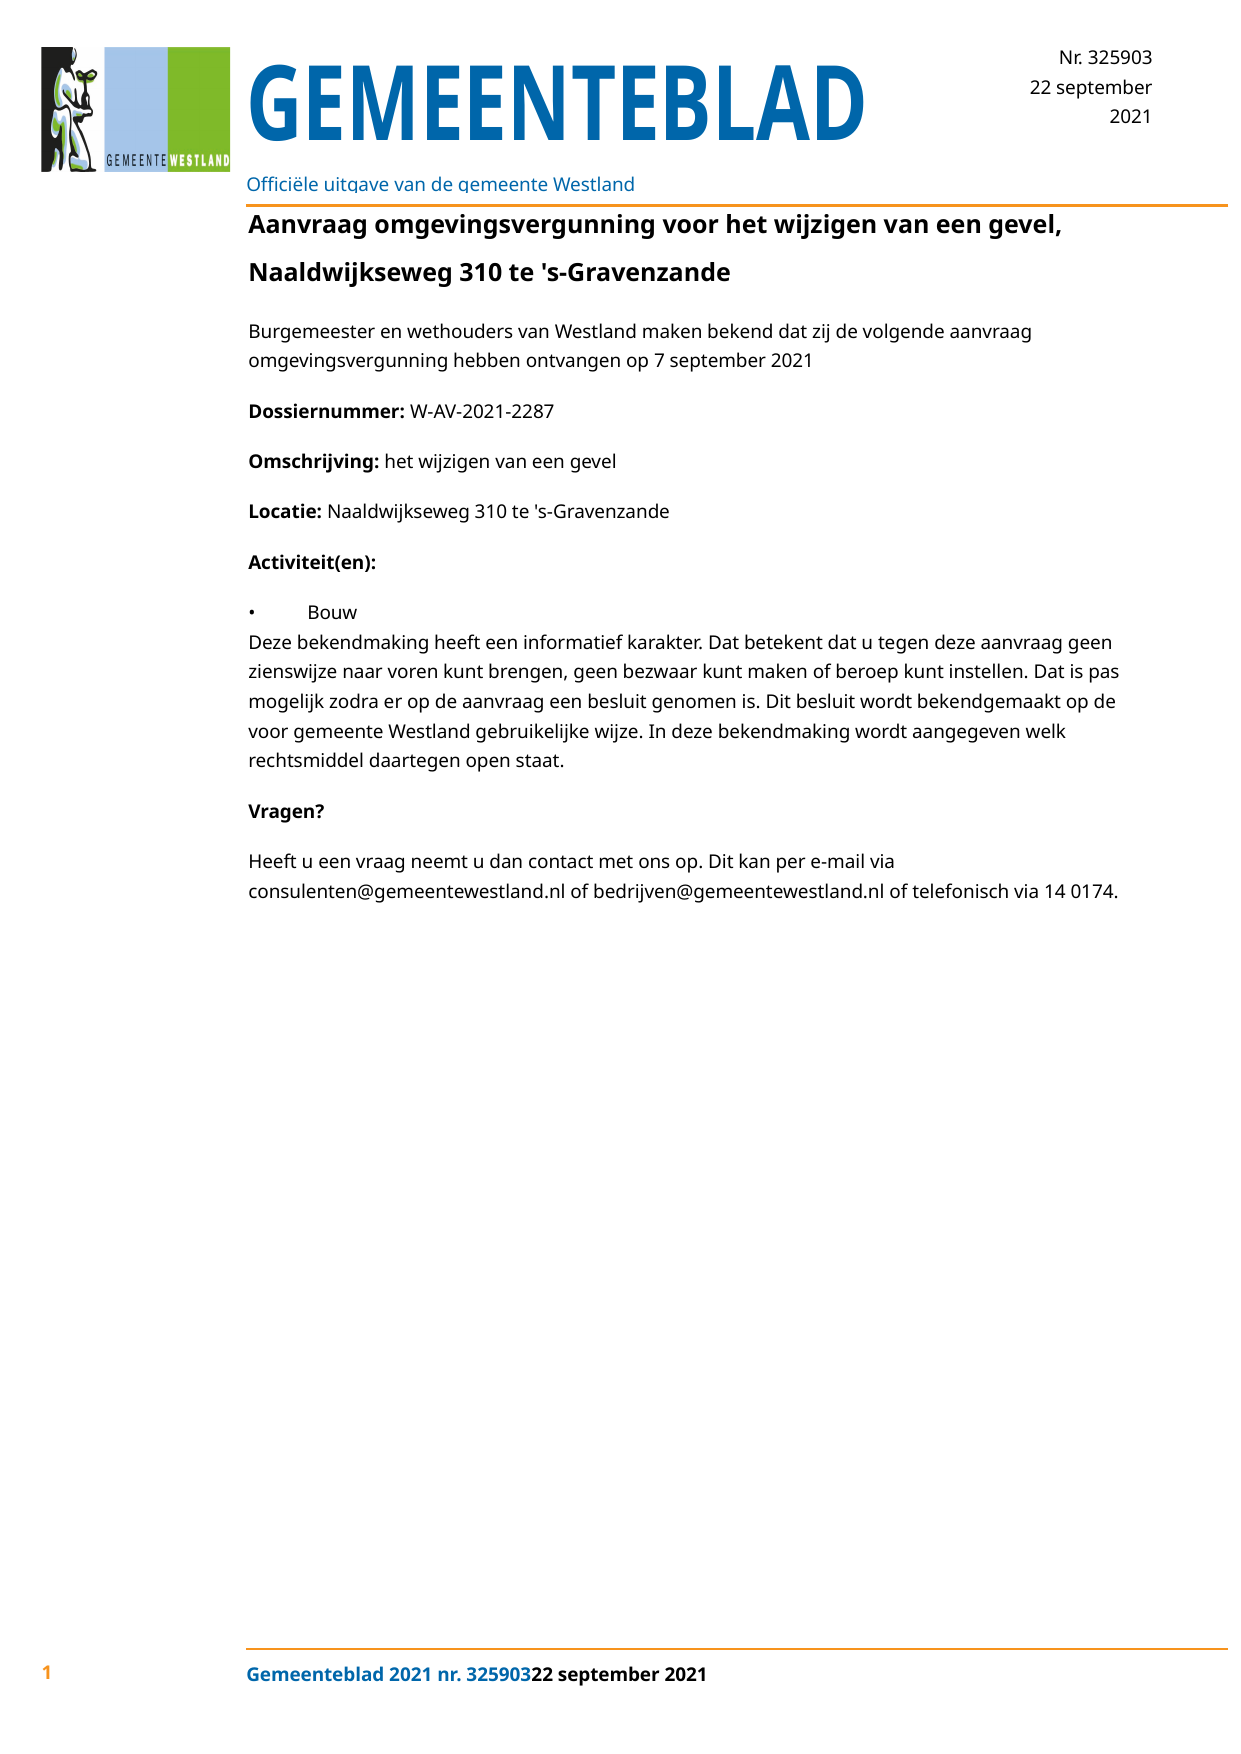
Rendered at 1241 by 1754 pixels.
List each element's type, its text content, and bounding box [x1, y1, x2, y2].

text Activiteit(en): [248, 549, 1152, 575]
list Bouw [248, 599, 1152, 625]
picture [41, 47, 231, 172]
text Deze bekendmaking heeft een informatief karakter. Dat betekent dat u tegen deze aanvraag geen zienswijze naar voren kunt brengen, geen bezwaar kunt maken of beroep kunt instellen. Dat is pas mogelijk zodra er op de aanvraag een besluit genomen is. Dit besluit wordt bekendgemaakt op de voor gemeente Westland gebruikelijke wijze. In deze bekendmaking wordt aangegeven welk rechtsmiddel daartegen open staat. [248, 629, 1152, 773]
text Aanvraag omgevingsvergunning voor het wijzigen van een gevel, Naaldwijkseweg 310 te 's-Gravenzande [248, 207, 1152, 288]
text Locatie: Naaldwijkseweg 310 te 's-Gravenzande [248, 499, 1152, 524]
text Burgemeester en wethouders van Westland maken bekend dat zij de volgende aanvraag omgevingsvergunning hebben ontvangen op 7 september 2021 [248, 318, 1152, 373]
text Dossiernummer: W-AV-2021-2287 [248, 398, 1152, 424]
text Heeft u een vraag neemt u dan contact met ons op. Dit kan per e-mail via consulenten@gemeentewestland.nl of bedrijven@gemeentewestland.nl of telefonisch via 14 0174. [248, 848, 1152, 904]
text Vragen? [248, 798, 1152, 824]
text Omschrijving: het wijzigen van een gevel [248, 448, 1152, 474]
